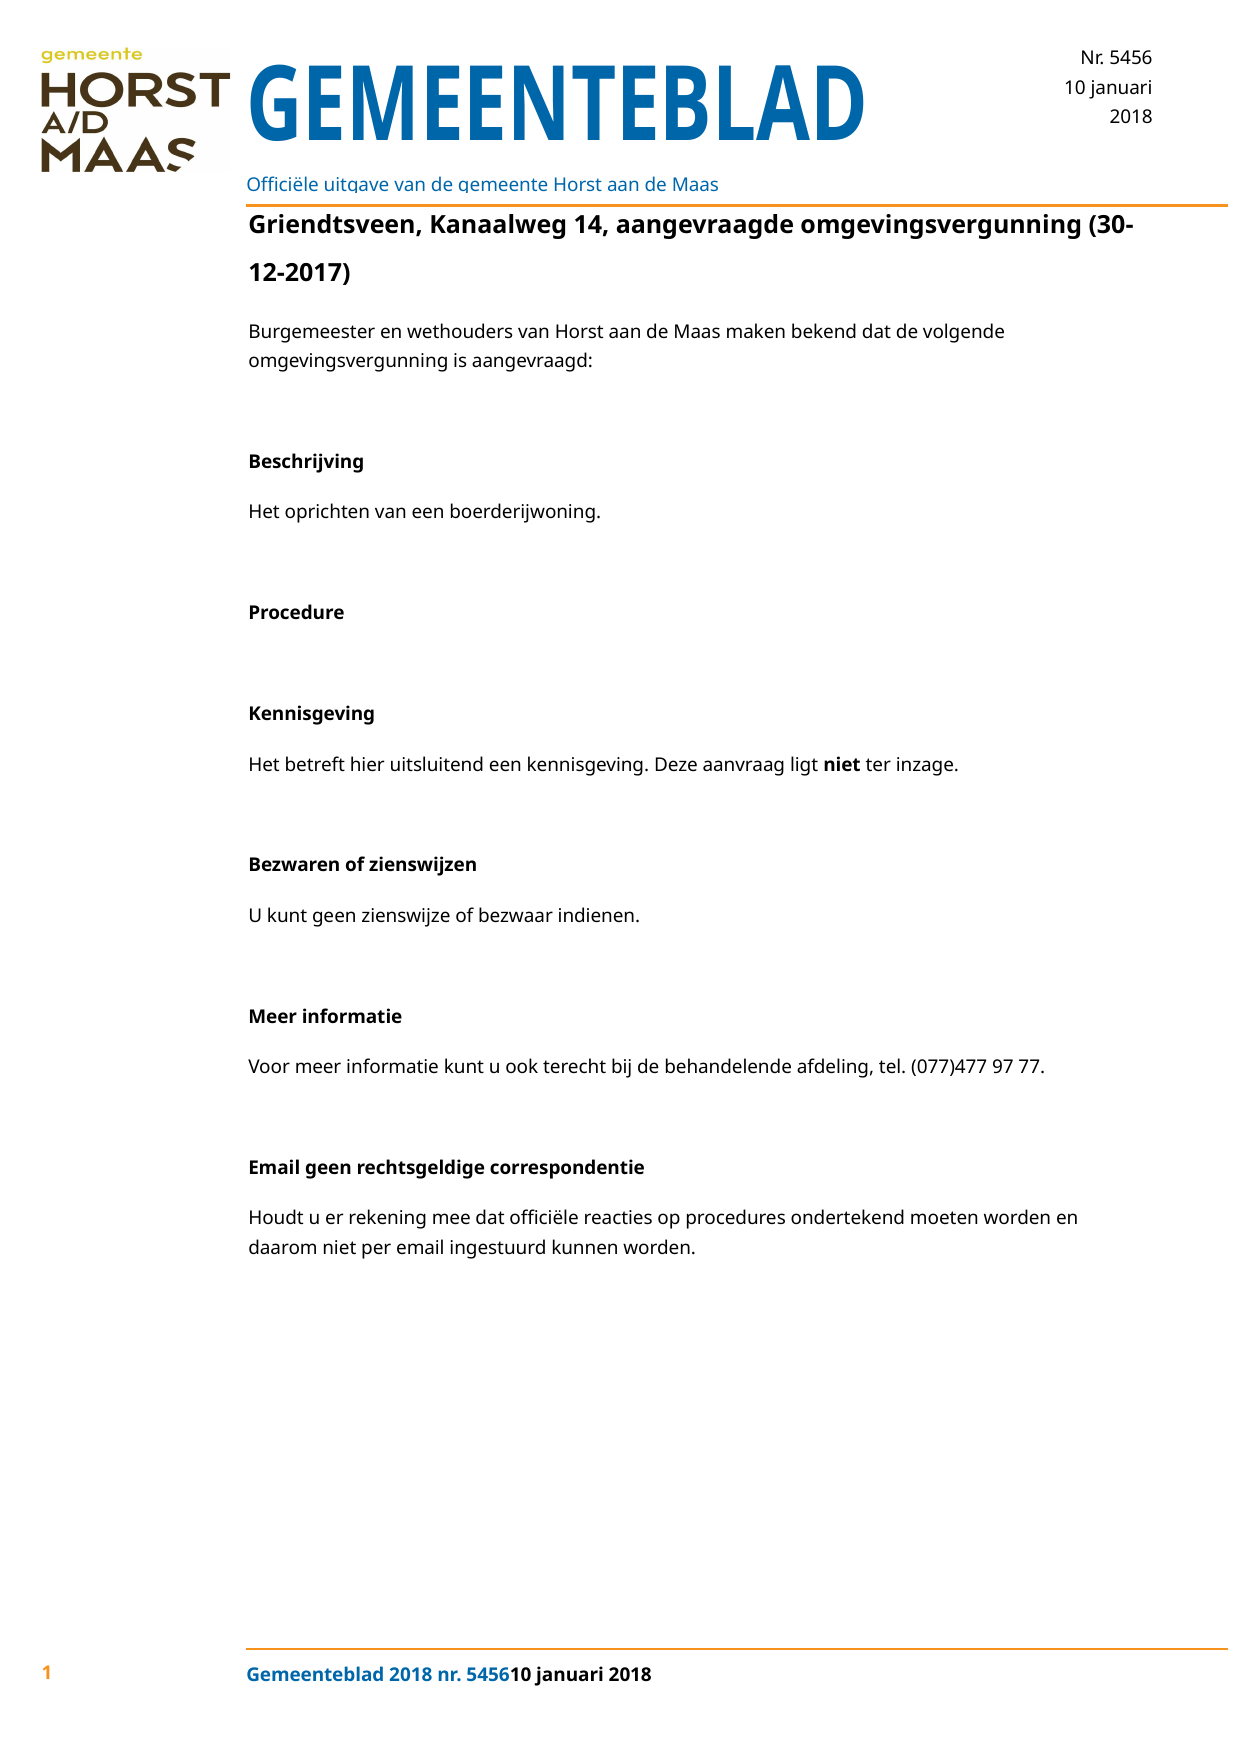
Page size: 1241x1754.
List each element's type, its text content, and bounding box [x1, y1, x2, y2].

text Bezwaren of zienswijzen [248, 852, 1152, 877]
text Email geen rechtsgeldige correspondentie [248, 1154, 1152, 1180]
picture [41, 47, 231, 172]
text Burgemeester en wethouders van Horst aan de Maas maken bekend dat de volgende omgevingsvergunning is aangevraagd: [248, 318, 1152, 373]
text Kennisgeving [248, 700, 1152, 726]
text Beschrijving [248, 448, 1152, 474]
text Houdt u er rekening mee dat officiële reacties op procedures ondertekend moeten worden en daarom niet per email ingestuurd kunnen worden. [248, 1204, 1152, 1260]
text Het oprichten van een boerderijwoning. [248, 499, 1152, 524]
text Voor meer informatie kunt u ook terecht bij de behandelende afdeling, tel. (077)477 97 77. [248, 1053, 1152, 1079]
text U kunt geen zienswijze of bezwaar indienen. [248, 902, 1152, 928]
text Het betreft hier uitsluitend een kennisgeving. Deze aanvraag ligt niet ter inzage. [248, 751, 1152, 777]
text Procedure [248, 599, 1152, 625]
text Griendtsveen, Kanaalweg 14, aangevraagde omgevingsvergunning (30-12-2017) [248, 207, 1152, 288]
text Meer informatie [248, 1003, 1152, 1029]
